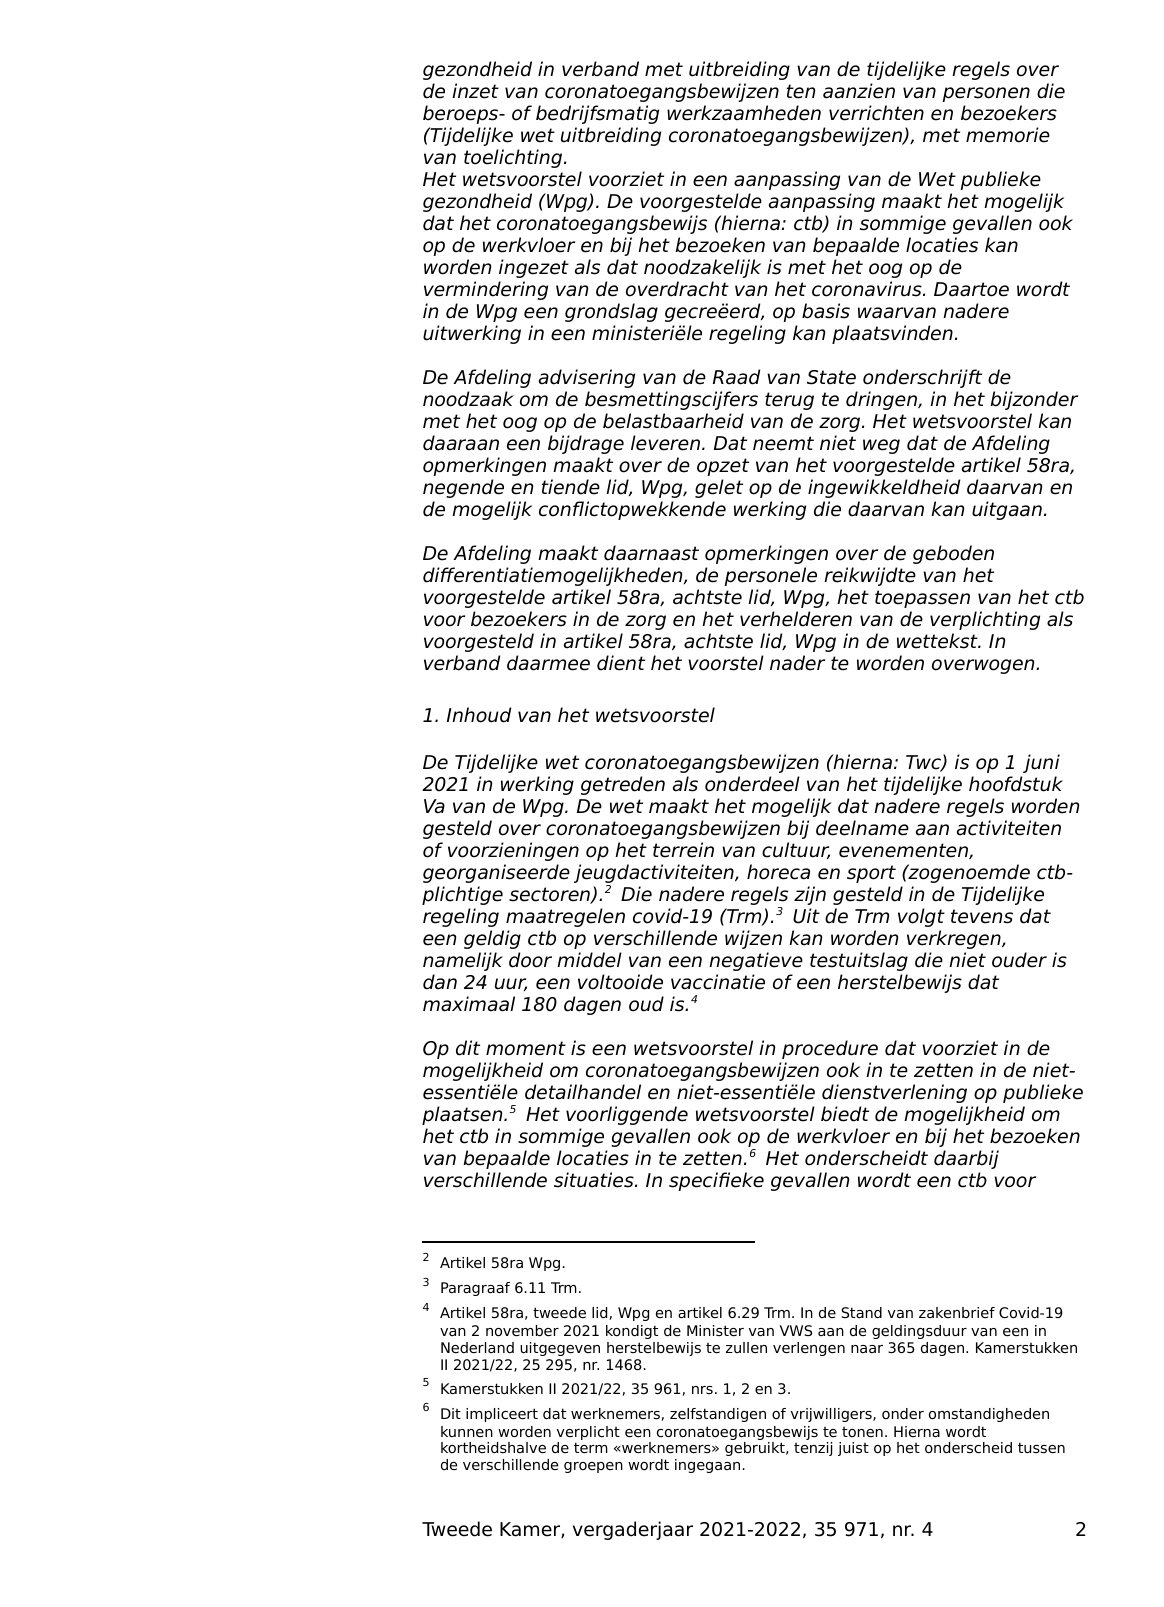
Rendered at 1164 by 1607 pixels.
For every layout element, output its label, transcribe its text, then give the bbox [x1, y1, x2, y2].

text Dit impliceert dat werknemers, zelfstandigen of vrijwilligers, onder omstandigheden kunnen worden verplicht een coronatoegangsbewijs te tonen. Hierna wordt kortheidshalve de term «werknemers» gebruikt, tenzij juist op het onderscheid tussen de verschillende groepen wordt ingegaan. [422, 1402, 1087, 1474]
text Het wetsvoorstel voorziet in een aanpassing van de Wet publieke gezondheid (Wpg). De voorgestelde aanpassing maakt het mogelijk dat het coronatoegangsbewijs (hierna: ctb) in sommige gevallen ook op de werkvloer en bij het bezoeken van bepaalde locaties kan worden ingezet als dat noodzakelijk is met het oog op de vermindering van de overdracht van het coronavirus. Daartoe wordt in de Wpg een grondslag gecreëerd, op basis waarvan nadere uitwerking in een ministeriële regeling kan plaatsvinden. [422, 169, 1087, 345]
subtitle 1. Inhoud van het wetsvoorstel [422, 705, 1087, 727]
text Artikel 58ra Wpg. [422, 1251, 1087, 1273]
text Artikel 58ra, tweede lid, Wpg en artikel 6.29 Trm. In de Stand van zakenbrief Covid-19 van 2 november 2021 kondigt de Minister van VWS aan de geldingsduur van een in Nederland uitgegeven herstelbewijs te zullen verlengen naar 365 dagen. Kamerstukken II 2021/22, 25 295, nr. 1468. [422, 1301, 1087, 1374]
text Paragraaf 6.11 Trm. [422, 1276, 1087, 1298]
text De Tijdelijke wet coronatoegangsbewijzen (hierna: Twc) is op 1 juni 2021 in werking getreden als onderdeel van het tijdelijke hoofdstuk Va van de Wpg. De wet maakt het mogelijk dat nadere regels worden gesteld over coronatoegangsbewijzen bij deelname aan activiteiten of voorzieningen op het terrein van cultuur, evenementen, georganiseerde jeugdactiviteiten, horeca en sport (zogenoemde ctb-plichtige sectoren). Die nadere regels zijn gesteld in de Tijdelijke regeling maatregelen covid-19 (Trm). Uit de Trm volgt tevens dat een geldig ctb op verschillende wijzen kan worden verkregen, namelijk door middel van een negatieve testuitslag die niet ouder is dan 24 uur, een voltooide vaccinatie of een herstelbewijs dat maximaal 180 dagen oud is. [422, 752, 1087, 1016]
text De Afdeling advisering van de Raad van State onderschrijft de noodzaak om de besmettingscijfers terug te dringen, in het bijzonder met het oog op de belastbaarheid van de zorg. Het wetsvoorstel kan daaraan een bijdrage leveren. Dat neemt niet weg dat de Afdeling opmerkingen maakt over de opzet van het voorgestelde artikel 58ra, negende en tiende lid, Wpg, gelet op de ingewikkeldheid daarvan en de mogelijk conflictopwekkende werking die daarvan kan uitgaan. [422, 367, 1087, 521]
text gezondheid in verband met uitbreiding van de tijdelijke regels over de inzet van coronatoegangsbewijzen ten aanzien van personen die beroeps- of bedrijfsmatig werkzaamheden verrichten en bezoekers (Tijdelijke wet uitbreiding coronatoegangsbewijzen), met memorie van toelichting. [422, 59, 1087, 169]
text De Afdeling maakt daarnaast opmerkingen over de geboden differentiatiemogelijkheden, de personele reikwijdte van het voorgestelde artikel 58ra, achtste lid, Wpg, het toepassen van het ctb voor bezoekers in de zorg en het verhelderen van de verplichting als voorgesteld in artikel 58ra, achtste lid, Wpg in de wettekst. In verband daarmee dient het voorstel nader te worden overwogen. [422, 543, 1087, 675]
text Op dit moment is een wetsvoorstel in procedure dat voorziet in de mogelijkheid om coronatoegangsbewijzen ook in te zetten in de niet-essentiële detailhandel en niet-essentiële dienstverlening op publieke plaatsen. Het voorliggende wetsvoorstel biedt de mogelijkheid om het ctb in sommige gevallen ook op de werkvloer en bij het bezoeken van bepaalde locaties in te zetten. Het onderscheidt daarbij verschillende situaties. In specifieke gevallen wordt een ctb voor [422, 1038, 1087, 1192]
text Kamerstukken II 2021/22, 35 961, nrs. 1, 2 en 3. [422, 1377, 1087, 1399]
